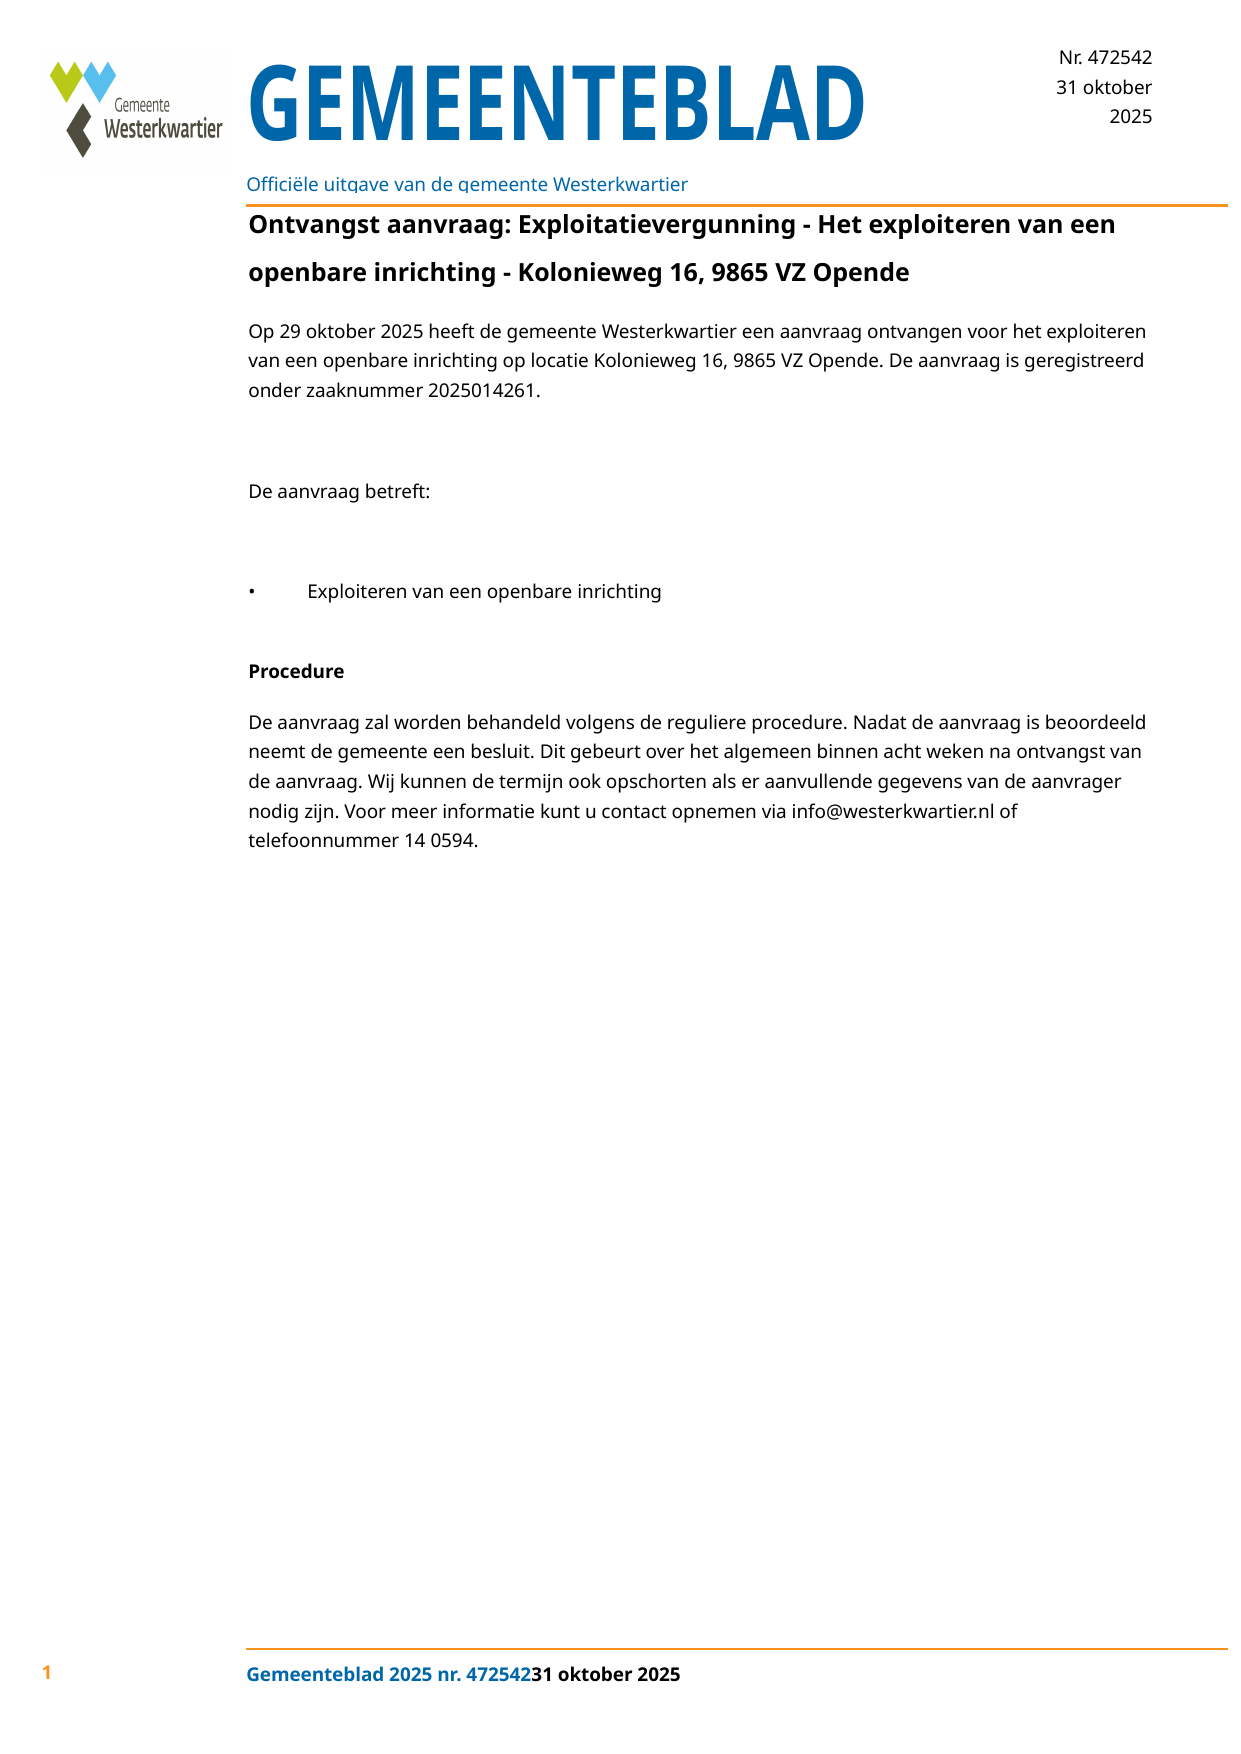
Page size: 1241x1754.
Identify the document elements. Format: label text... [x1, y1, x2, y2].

text Op 29 oktober 2025 heeft de gemeente Westerkwartier een aanvraag ontvangen voor het exploiteren van een openbare inrichting op locatie Kolonieweg 16, 9865 VZ Opende. De aanvraag is geregistreerd onder zaaknummer 2025014261. [248, 318, 1152, 403]
text De aanvraag zal worden behandeld volgens de reguliere procedure. Nadat de aanvraag is beoordeeld neemt de gemeente een besluit. Dit gebeurt over het algemeen binnen acht weken na ontvangst van de aanvraag. Wij kunnen de termijn ook opschorten als er aanvullende gegevens van de aanvrager nodig zijn. Voor meer informatie kunt u contact opnemen via info@westerkwartier.nl of telefoonnummer 14 0594. [248, 709, 1152, 853]
picture [41, 47, 231, 172]
text Ontvangst aanvraag: Exploitatievergunning - Het exploiteren van een openbare inrichting - Kolonieweg 16, 9865 VZ Opende [248, 207, 1152, 288]
text Procedure [248, 659, 1152, 684]
text De aanvraag betreft: [248, 478, 1152, 504]
list Exploiteren van een openbare inrichting [248, 579, 1152, 604]
